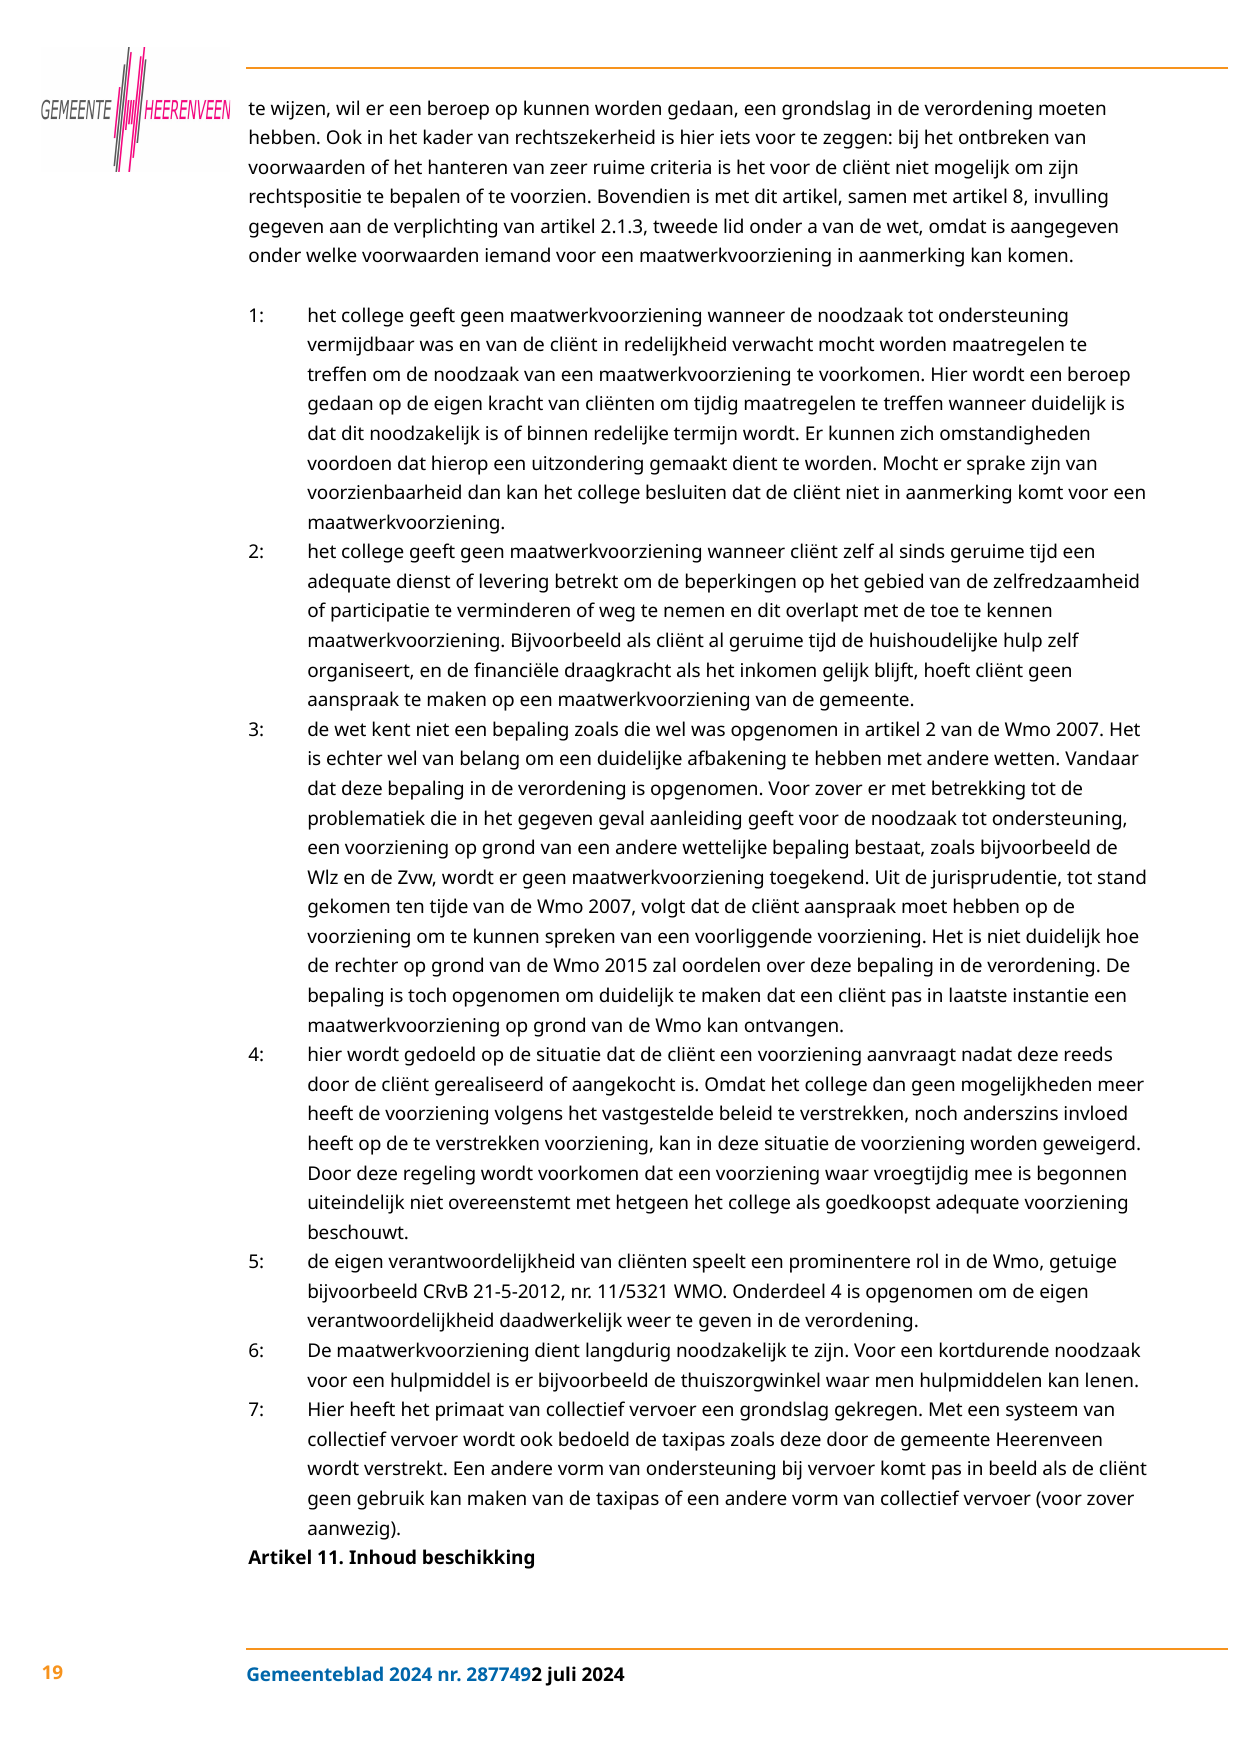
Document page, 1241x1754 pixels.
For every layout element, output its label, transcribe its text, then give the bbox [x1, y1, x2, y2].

list het college geeft geen maatwerkvoorziening wanneer de noodzaak tot ondersteuning vermijdbaar was en van de cliënt in redelijkheid verwacht mocht worden maatregelen te treffen om de noodzaak van een maatwerkvoorziening te voorkomen. Hier wordt een beroep gedaan op de eigen kracht van cliënten om tijdig maatregelen te treffen wanneer duidelijk is dat dit noodzakelijk is of binnen redelijke termijn wordt. Er kunnen zich omstandigheden voordoen dat hierop een uitzondering gemaakt dient te worden. Mocht er sprake zijn van voorzienbaarheid dan kan het college besluiten dat de cliënt niet in aanmerking komt voor een maatwerkvoorziening. [248, 302, 1152, 535]
text te wijzen, wil er een beroep op kunnen worden gedaan, een grondslag in de verordening moeten hebben. Ook in het kader van rechtszekerheid is hier iets voor te zeggen: bij het ontbreken van voorwaarden of het hanteren van zeer ruime criteria is het voor de cliënt niet mogelijk om zijn rechtspositie te bepalen of te voorzien. Bovendien is met dit artikel, samen met artikel 8, invulling gegeven aan de verplichting van artikel 2.1.3, tweede lid onder a van de wet, omdat is aangegeven onder welke voorwaarden iemand voor een maatwerkvoorziening in aanmerking kan komen. [248, 95, 1152, 268]
list Hier heeft het primaat van collectief vervoer een grondslag gekregen. Met een systeem van collectief vervoer wordt ook bedoeld de taxipas zoals deze door de gemeente Heerenveen wordt verstrekt. Een andere vorm van ondersteuning bij vervoer komt pas in beeld als de cliënt geen gebruik kan maken van de taxipas of een andere vorm van collectief vervoer (voor zover aanwezig). [248, 1396, 1152, 1541]
list hier wordt gedoeld op de situatie dat de cliënt een voorziening aanvraagt nadat deze reeds door de cliënt gerealiseerd of aangekocht is. Omdat het college dan geen mogelijkheden meer heeft de voorziening volgens het vastgestelde beleid te verstrekken, noch anderszins invloed heeft op de te verstrekken voorziening, kan in deze situatie de voorziening worden geweigerd. Door deze regeling wordt voorkomen dat een voorziening waar vroegtijdig mee is begonnen uiteindelijk niet overeenstemt met hetgeen het college als goedkoopst adequate voorziening beschouwt. [248, 1041, 1152, 1245]
list het college geeft geen maatwerkvoorziening wanneer cliënt zelf al sinds geruime tijd een adequate dienst of levering betrekt om de beperkingen op het gebied van de zelfredzaamheid of participatie te verminderen of weg te nemen en dit overlapt met de toe te kennen maatwerkvoorziening. Bijvoorbeeld als cliënt al geruime tijd de huishoudelijke hulp zelf organiseert, en de financiële draagkracht als het inkomen gelijk blijft, hoeft cliënt geen aanspraak te maken op een maatwerkvoorziening van de gemeente. [248, 538, 1152, 712]
picture [41, 47, 231, 172]
list de eigen verantwoordelijkheid van cliënten speelt een prominentere rol in de Wmo, getuige bijvoorbeeld CRvB 21‐5‐2012, nr. 11/5321 WMO. Onderdeel 4 is opgenomen om de eigen verantwoordelijkheid daadwerkelijk weer te geven in de verordening. [248, 1248, 1152, 1333]
list de wet kent niet een bepaling zoals die wel was opgenomen in artikel 2 van de Wmo 2007. Het is echter wel van belang om een duidelijke afbakening te hebben met andere wetten. Vandaar dat deze bepaling in de verordening is opgenomen. Voor zover er met betrekking tot de problematiek die in het gegeven geval aanleiding geeft voor de noodzaak tot ondersteuning, een voorziening op grond van een andere wettelijke bepaling bestaat, zoals bijvoorbeeld de Wlz en de Zvw, wordt er geen maatwerkvoorziening toegekend. Uit de jurisprudentie, tot stand gekomen ten tijde van de Wmo 2007, volgt dat de cliënt aanspraak moet hebben op de voorziening om te kunnen spreken van een voorliggende voorziening. Het is niet duidelijk hoe de rechter op grond van de Wmo 2015 zal oordelen over deze bepaling in de verordening. De bepaling is toch opgenomen om duidelijk te maken dat een cliënt pas in laatste instantie een maatwerkvoorziening op grond van de Wmo kan ontvangen. [248, 716, 1152, 1038]
text Artikel 11. Inhoud beschikking [248, 1544, 1152, 1570]
list De maatwerkvoorziening dient langdurig noodzakelijk te zijn. Voor een kortdurende noodzaak voor een hulpmiddel is er bijvoorbeeld de thuiszorgwinkel waar men hulpmiddelen kan lenen. [248, 1337, 1152, 1393]
